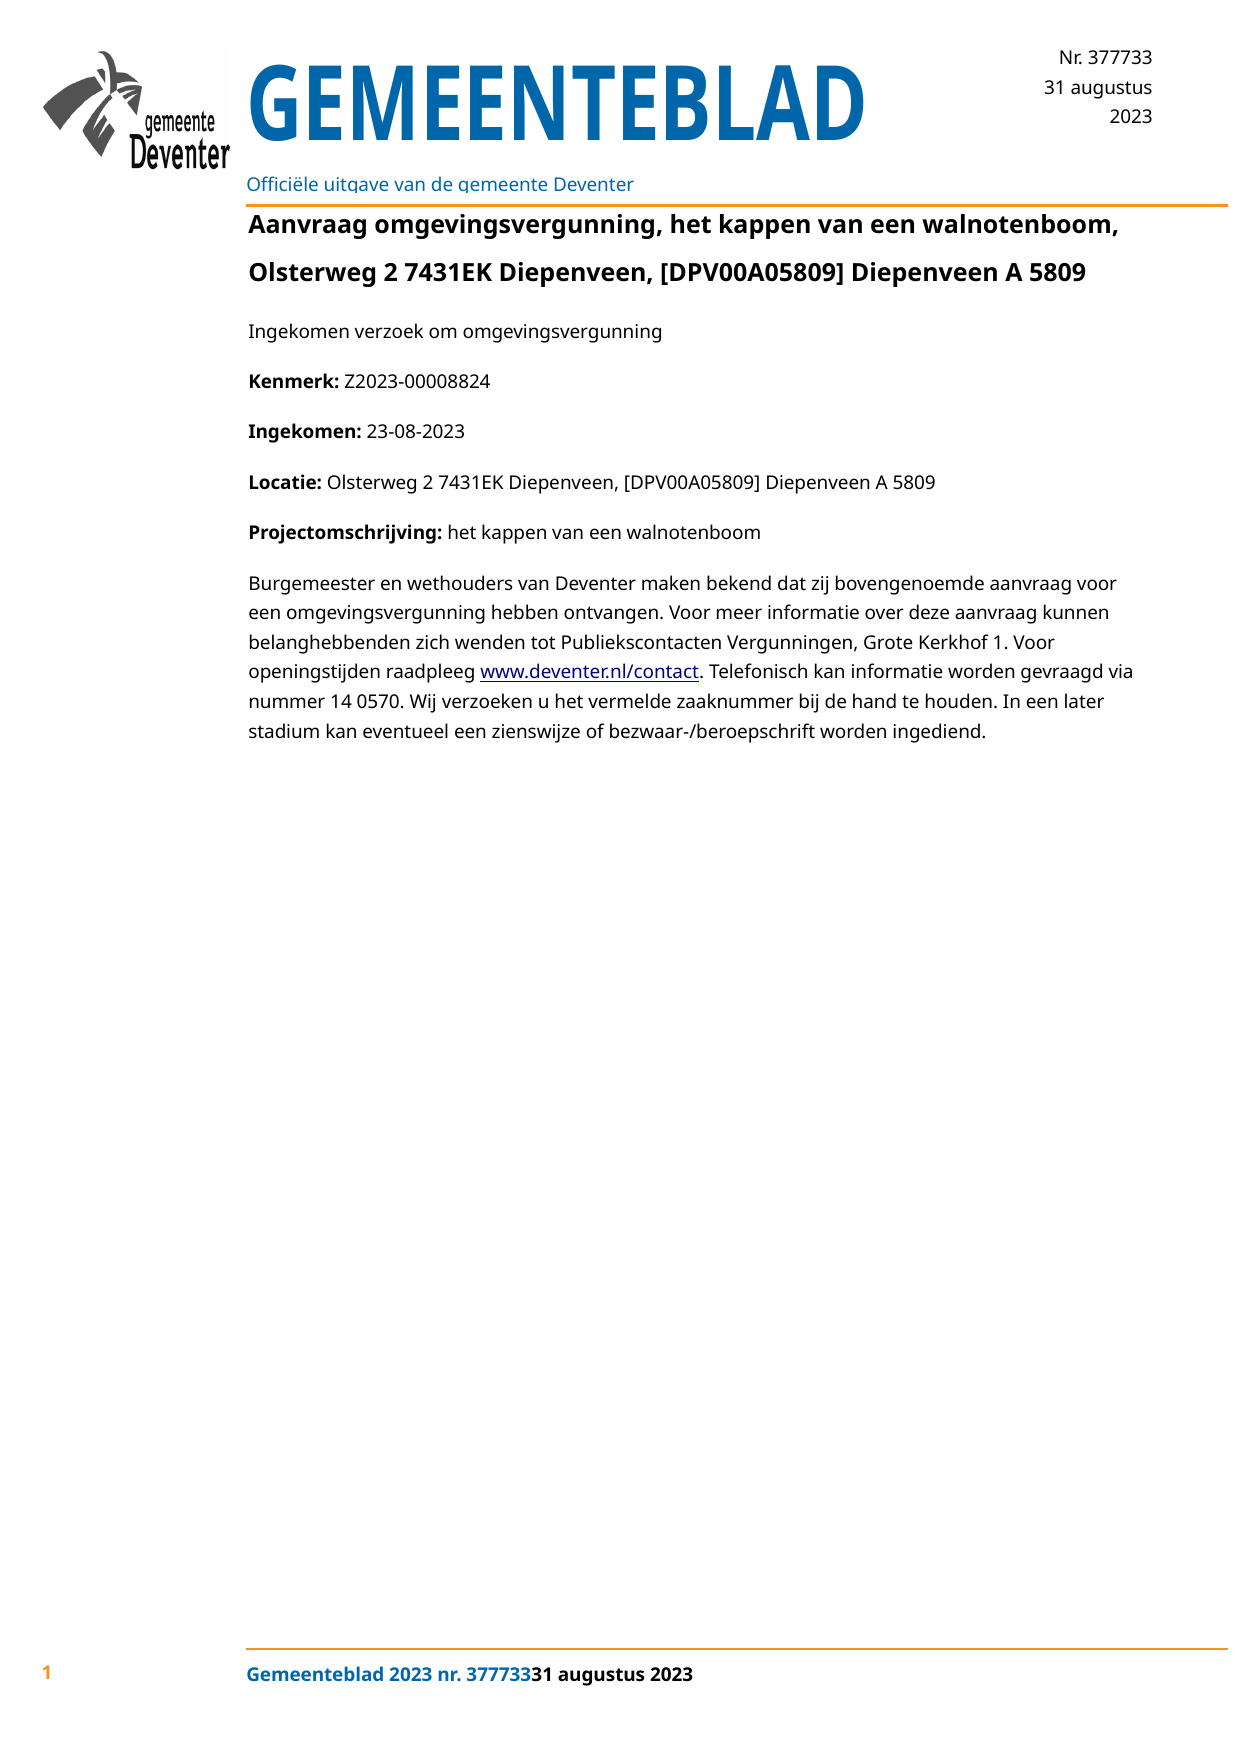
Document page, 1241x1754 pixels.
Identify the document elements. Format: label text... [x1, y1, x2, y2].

text Aanvraag omgevingsvergunning, het kappen van een walnotenboom, Olsterweg 2 7431EK Diepenveen, [DPV00A05809] Diepenveen A 5809 [248, 207, 1152, 288]
text Projectomschrijving: het kappen van een walnotenboom [248, 519, 1152, 545]
text Ingekomen verzoek om omgevingsvergunning [248, 318, 1152, 344]
picture [41, 47, 231, 172]
text Kenmerk: Z2023-00008824 [248, 368, 1152, 394]
text Locatie: Olsterweg 2 7431EK Diepenveen, [DPV00A05809] Diepenveen A 5809 [248, 469, 1152, 495]
text Ingekomen: 23-08-2023 [248, 419, 1152, 444]
text Burgemeester en wethouders van Deventer maken bekend dat zij bovengenoemde aanvraag voor een omgevingsvergunning hebben ontvangen. Voor meer informatie over deze aanvraag kunnen belanghebbenden zich wenden tot Publiekscontacten Vergunningen, Grote Kerkhof 1. Voor openingstijden raadpleeg www.deventer.nl/contact. Telefonisch kan informatie worden gevraagd via nummer 14 0570. Wij verzoeken u het vermelde zaaknummer bij de hand te houden. In een later stadium kan eventueel een zienswijze of bezwaar-/beroepschrift worden ingediend. [248, 570, 1152, 744]
